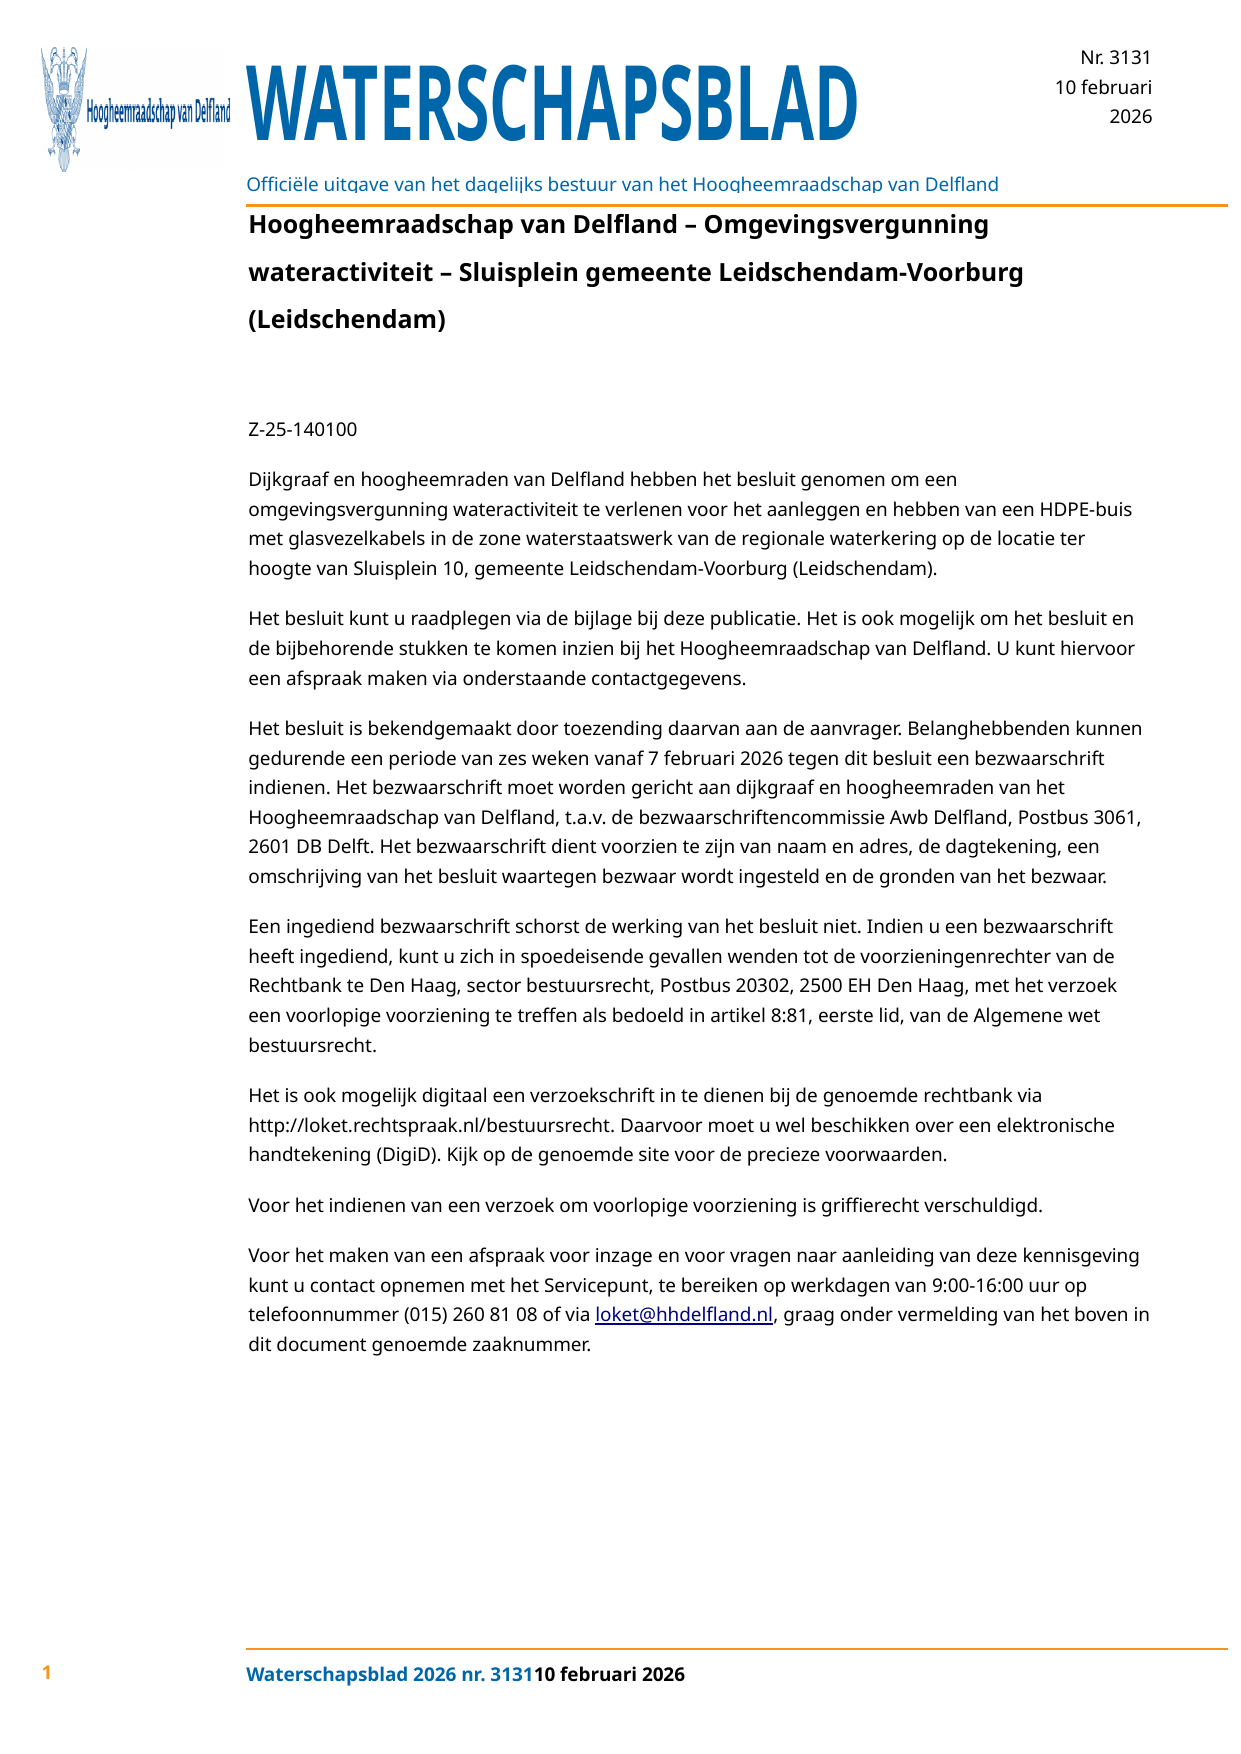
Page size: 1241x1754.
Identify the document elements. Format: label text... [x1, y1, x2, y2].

text Voor het maken van een afspraak voor inzage en voor vragen naar aanleiding van deze kennisgeving kunt u contact opnemen met het Servicepunt, te bereiken op werkdagen van 9:00-16:00 uur op telefoonnummer (015) 260 81 08 of via loket@hhdelfland.nl, graag onder vermelding van het boven in dit document genoemde zaaknummer. [248, 1242, 1152, 1357]
text Het besluit kunt u raadplegen via de bijlage bij deze publicatie. Het is ook mogelijk om het besluit en de bijbehorende stukken te komen inzien bij het Hoogheemraadschap van Delfland. U kunt hiervoor een afspraak maken via onderstaande contactgegevens. [248, 606, 1152, 690]
picture [41, 47, 231, 172]
text Een ingediend bezwaarschrift schorst de werking van het besluit niet. Indien u een bezwaarschrift heeft ingediend, kunt u zich in spoedeisende gevallen wenden tot de voorzieningenrechter van de Rechtbank te Den Haag, sector bestuursrecht, Postbus 20302, 2500 EH Den Haag, met het verzoek een voorlopige voorziening te treffen als bedoeld in artikel 8:81, eerste lid, van de Algemene wet bestuursrecht. [248, 913, 1152, 1057]
text Z-25-140100 [248, 416, 1152, 442]
text Het besluit is bekendgemaakt door toezending daarvan aan de aanvrager. Belanghebbenden kunnen gedurende een periode van zes weken vanaf 7 februari 2026 tegen dit besluit een bezwaarschrift indienen. Het bezwaarschrift moet worden gericht aan dijkgraaf en hoogheemraden van het Hoogheemraadschap van Delfland, t.a.v. de bezwaarschriftencommissie Awb Delfland, Postbus 3061, 2601 DB Delft. Het bezwaarschrift dient voorzien te zijn van naam en adres, de dagtekening, een omschrijving van het besluit waartegen bezwaar wordt ingesteld en de gronden van het bezwaar. [248, 715, 1152, 889]
text Hoogheemraadschap van Delfland – Omgevingsvergunning wateractiviteit – Sluisplein gemeente Leidschendam-Voorburg (Leidschendam) [248, 207, 1152, 336]
text Voor het indienen van een verzoek om voorlopige voorziening is griffierecht verschuldigd. [248, 1192, 1152, 1217]
text Het is ook mogelijk digitaal een verzoekschrift in te dienen bij de genoemde rechtbank via http://loket.rechtspraak.nl/bestuursrecht. Daarvoor moet u wel beschikken over een elektronische handtekening (DigiD). Kijk op de genoemde site voor de precieze voorwaarden. [248, 1082, 1152, 1167]
text Dijkgraaf en hoogheemraden van Delfland hebben het besluit genomen om een omgevingsvergunning wateractiviteit te verlenen voor het aanleggen en hebben van een HDPE-buis met glasvezelkabels in de zone waterstaatswerk van de regionale waterkering op de locatie ter hoogte van Sluisplein 10, gemeente Leidschendam-Voorburg (Leidschendam). [248, 466, 1152, 581]
